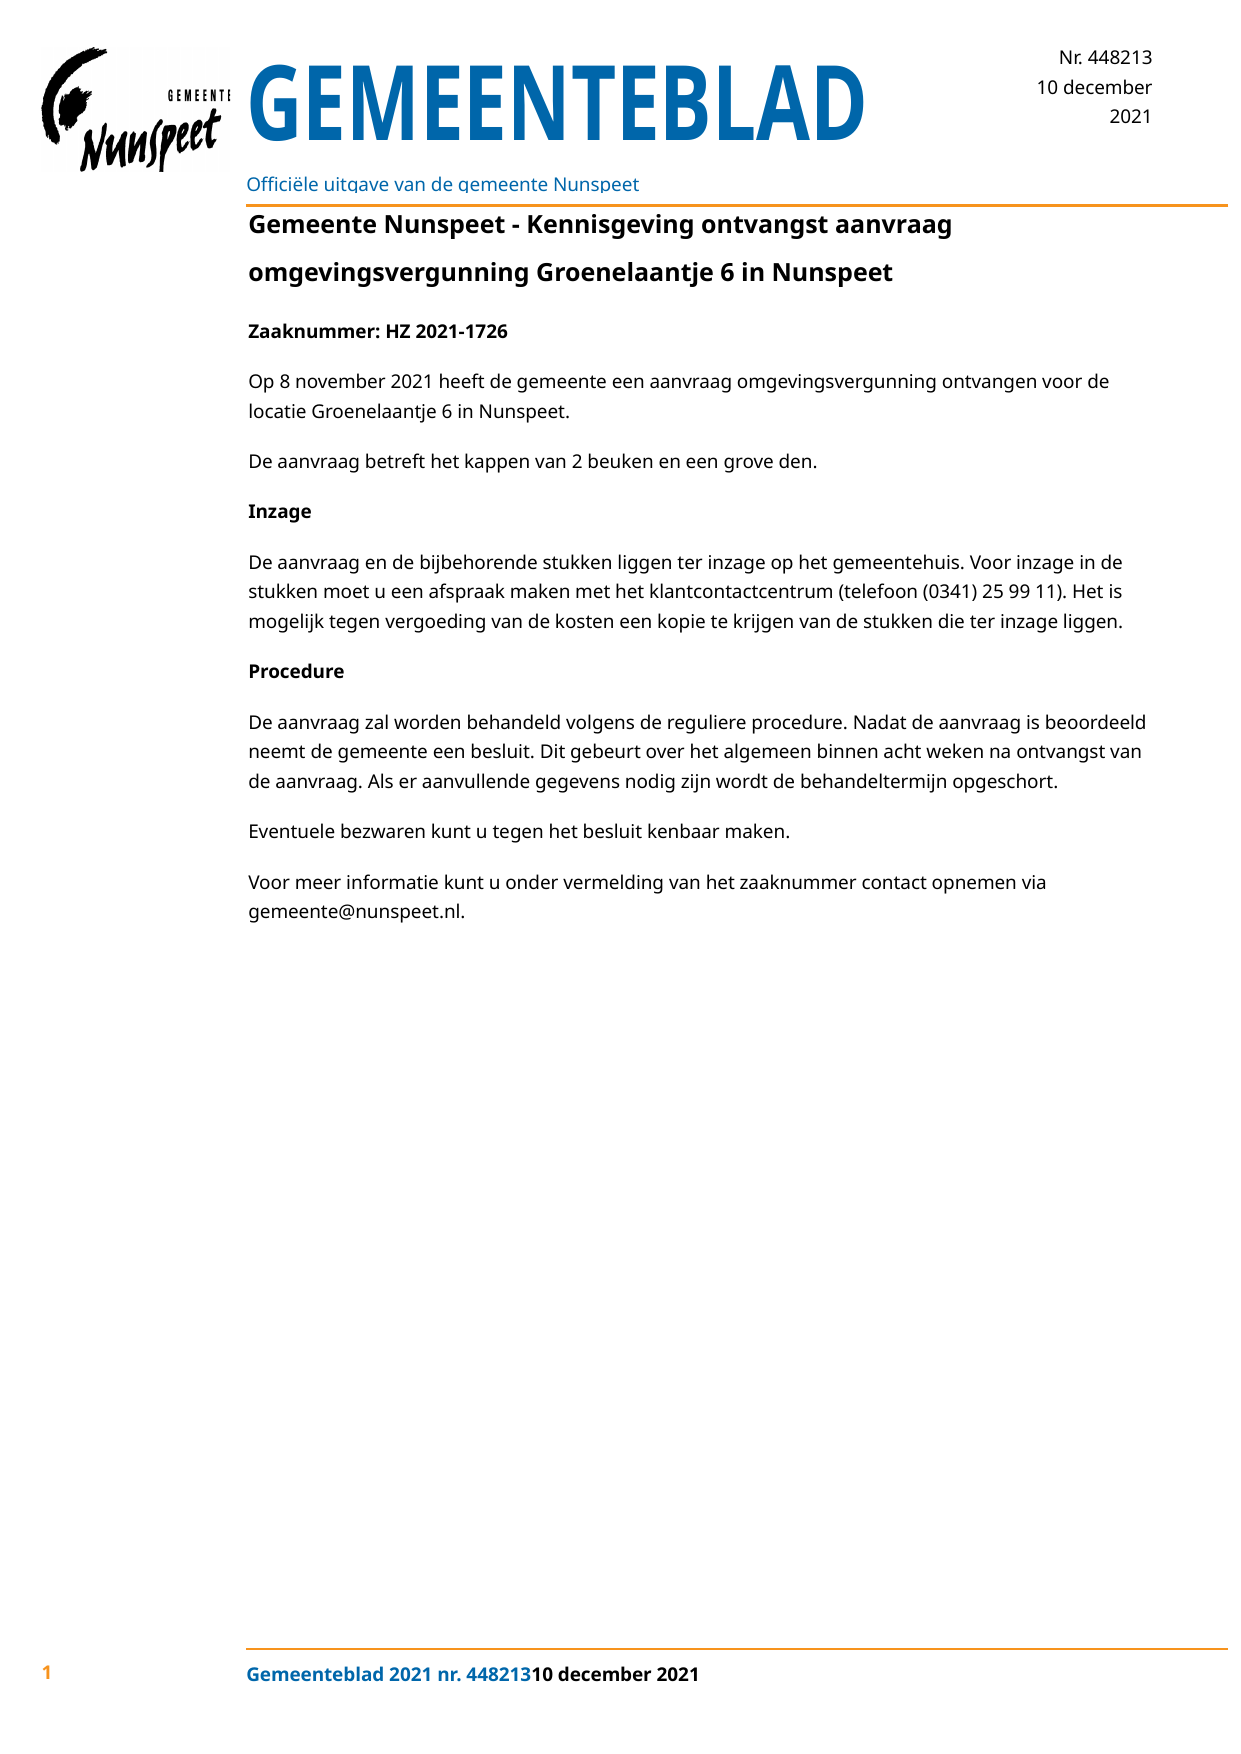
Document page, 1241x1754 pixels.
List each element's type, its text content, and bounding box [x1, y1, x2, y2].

text Eventuele bezwaren kunt u tegen het besluit kenbaar maken. [248, 819, 1152, 844]
text Zaaknummer: HZ 2021-1726 [248, 318, 1152, 344]
text De aanvraag en de bijbehorende stukken liggen ter inzage op het gemeentehuis. Voor inzage in de stukken moet u een afspraak maken met het klantcontactcentrum (telefoon (0341) 25 99 11). Het is mogelijk tegen vergoeding van de kosten een kopie te krijgen van de stukken die ter inzage liggen. [248, 549, 1152, 634]
text Voor meer informatie kunt u onder vermelding van het zaaknummer contact opnemen via gemeente@nunspeet.nl. [248, 869, 1152, 924]
text Gemeente Nunspeet - Kennisgeving ontvangst aanvraag omgevingsvergunning Groenelaantje 6 in Nunspeet [248, 207, 1152, 288]
text Procedure [248, 659, 1152, 684]
text De aanvraag zal worden behandeld volgens de reguliere procedure. Nadat de aanvraag is beoordeeld neemt de gemeente een besluit. Dit gebeurt over het algemeen binnen acht weken na ontvangst van de aanvraag. Als er aanvullende gegevens nodig zijn wordt de behandeltermijn opgeschort. [248, 709, 1152, 794]
picture [41, 47, 231, 172]
text Op 8 november 2021 heeft de gemeente een aanvraag omgevingsvergunning ontvangen voor de locatie Groenelaantje 6 in Nunspeet. [248, 368, 1152, 424]
text De aanvraag betreft het kappen van 2 beuken en een grove den. [248, 448, 1152, 474]
text Inzage [248, 499, 1152, 524]
